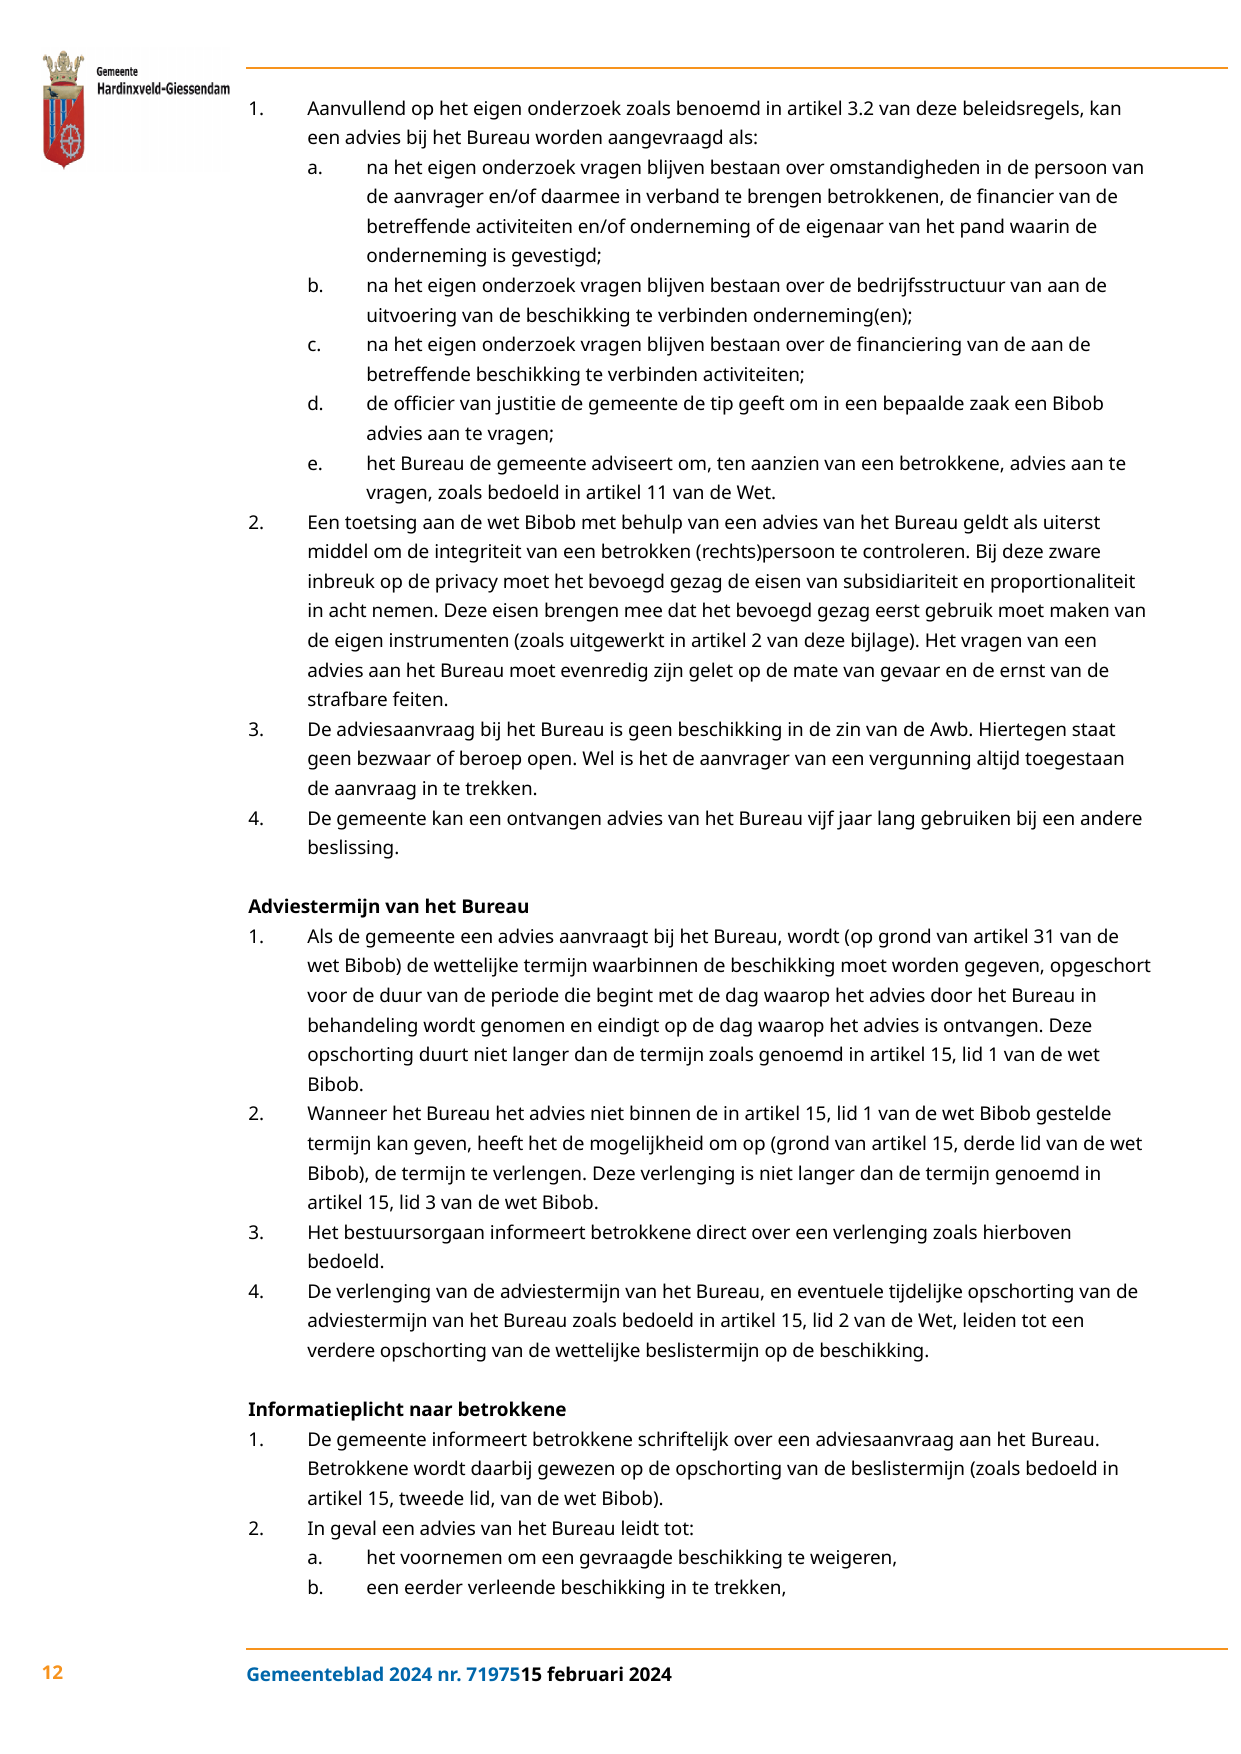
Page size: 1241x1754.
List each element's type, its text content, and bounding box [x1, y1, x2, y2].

list het voornemen om een gevraagde beschikking te weigeren, [307, 1544, 1152, 1570]
list de officier van justitie de gemeente de tip geeft om in een bepaalde zaak een Bibob advies aan te vragen; [307, 391, 1152, 446]
list Het bestuursorgaan informeert betrokkene direct over een verlenging zoals hierboven bedoeld. [248, 1219, 1152, 1274]
list In geval een advies van het Bureau leidt tot: [248, 1515, 1152, 1541]
text Informatieplicht naar betrokkene [248, 1396, 1152, 1422]
list na het eigen onderzoek vragen blijven bestaan over de financiering van de aan de betreffende beschikking te verbinden activiteiten; [307, 331, 1152, 387]
list Een toetsing aan de wet Bibob met behulp van een advies van het Bureau geldt als uiterst middel om de integriteit van een betrokken (rechts)persoon te controleren. Bij deze zware inbreuk op de privacy moet het bevoegd gezag de eisen van subsidiariteit en proportionaliteit in acht nemen. Deze eisen brengen mee dat het bevoegd gezag eerst gebruik moet maken van de eigen instrumenten (zoals uitgewerkt in artikel 2 van deze bijlage). Het vragen van een advies aan het Bureau moet evenredig zijn gelet op de mate van gevaar en de ernst van de strafbare feiten. [248, 509, 1152, 712]
list De verlenging van de adviestermijn van het Bureau, en eventuele tijdelijke opschorting van de adviestermijn van het Bureau zoals bedoeld in artikel 15, lid 2 van de Wet, leiden tot een verdere opschorting van de wettelijke beslistermijn op de beschikking. [248, 1278, 1152, 1363]
list Wanneer het Bureau het advies niet binnen de in artikel 15, lid 1 van de wet Bibob gestelde termijn kan geven, heeft het de mogelijkheid om op (grond van artikel 15, derde lid van de wet Bibob), de termijn te verlengen. Deze verlenging is niet langer dan de termijn genoemd in artikel 15, lid 3 van de wet Bibob. [248, 1101, 1152, 1215]
list Als de gemeente een advies aanvraagt bij het Bureau, wordt (op grond van artikel 31 van de wet Bibob) de wettelijke termijn waarbinnen de beschikking moet worden gegeven, opgeschort voor de duur van de periode die begint met de dag waarop het advies door het Bureau in behandeling wordt genomen en eindigt op de dag waarop het advies is ontvangen. Deze opschorting duurt niet langer dan de termijn zoals genoemd in artikel 15, lid 1 van de wet Bibob. [248, 923, 1152, 1097]
list een eerder verleende beschikking in te trekken, [307, 1574, 1152, 1600]
list Aanvullend op het eigen onderzoek zoals benoemd in artikel 3.2 van deze beleidsregels, kan een advies bij het Bureau worden aangevraagd als: [248, 95, 1152, 150]
list De adviesaanvraag bij het Bureau is geen beschikking in de zin van de Awb. Hiertegen staat geen bezwaar of beroep open. Wel is het de aanvrager van een vergunning altijd toegestaan de aanvraag in te trekken. [248, 716, 1152, 801]
list het Bureau de gemeente adviseert om, ten aanzien van een betrokkene, advies aan te vragen, zoals bedoeld in artikel 11 van de Wet. [307, 450, 1152, 505]
text Adviestermijn van het Bureau [248, 893, 1152, 919]
list De gemeente informeert betrokkene schriftelijk over een adviesaanvraag aan het Bureau. Betrokkene wordt daarbij gewezen op de opschorting van de beslistermijn (zoals bedoeld in artikel 15, tweede lid, van de wet Bibob). [248, 1426, 1152, 1511]
list na het eigen onderzoek vragen blijven bestaan over omstandigheden in de persoon van de aanvrager en/of daarmee in verband te brengen betrokkenen, de financier van de betreffende activiteiten en/of onderneming of de eigenaar van het pand waarin de onderneming is gevestigd; [307, 154, 1152, 268]
picture [41, 47, 231, 172]
list De gemeente kan een ontvangen advies van het Bureau vijf jaar lang gebruiken bij een andere beslissing. [248, 805, 1152, 860]
list na het eigen onderzoek vragen blijven bestaan over de bedrijfsstructuur van aan de uitvoering van de beschikking te verbinden onderneming(en); [307, 272, 1152, 328]
